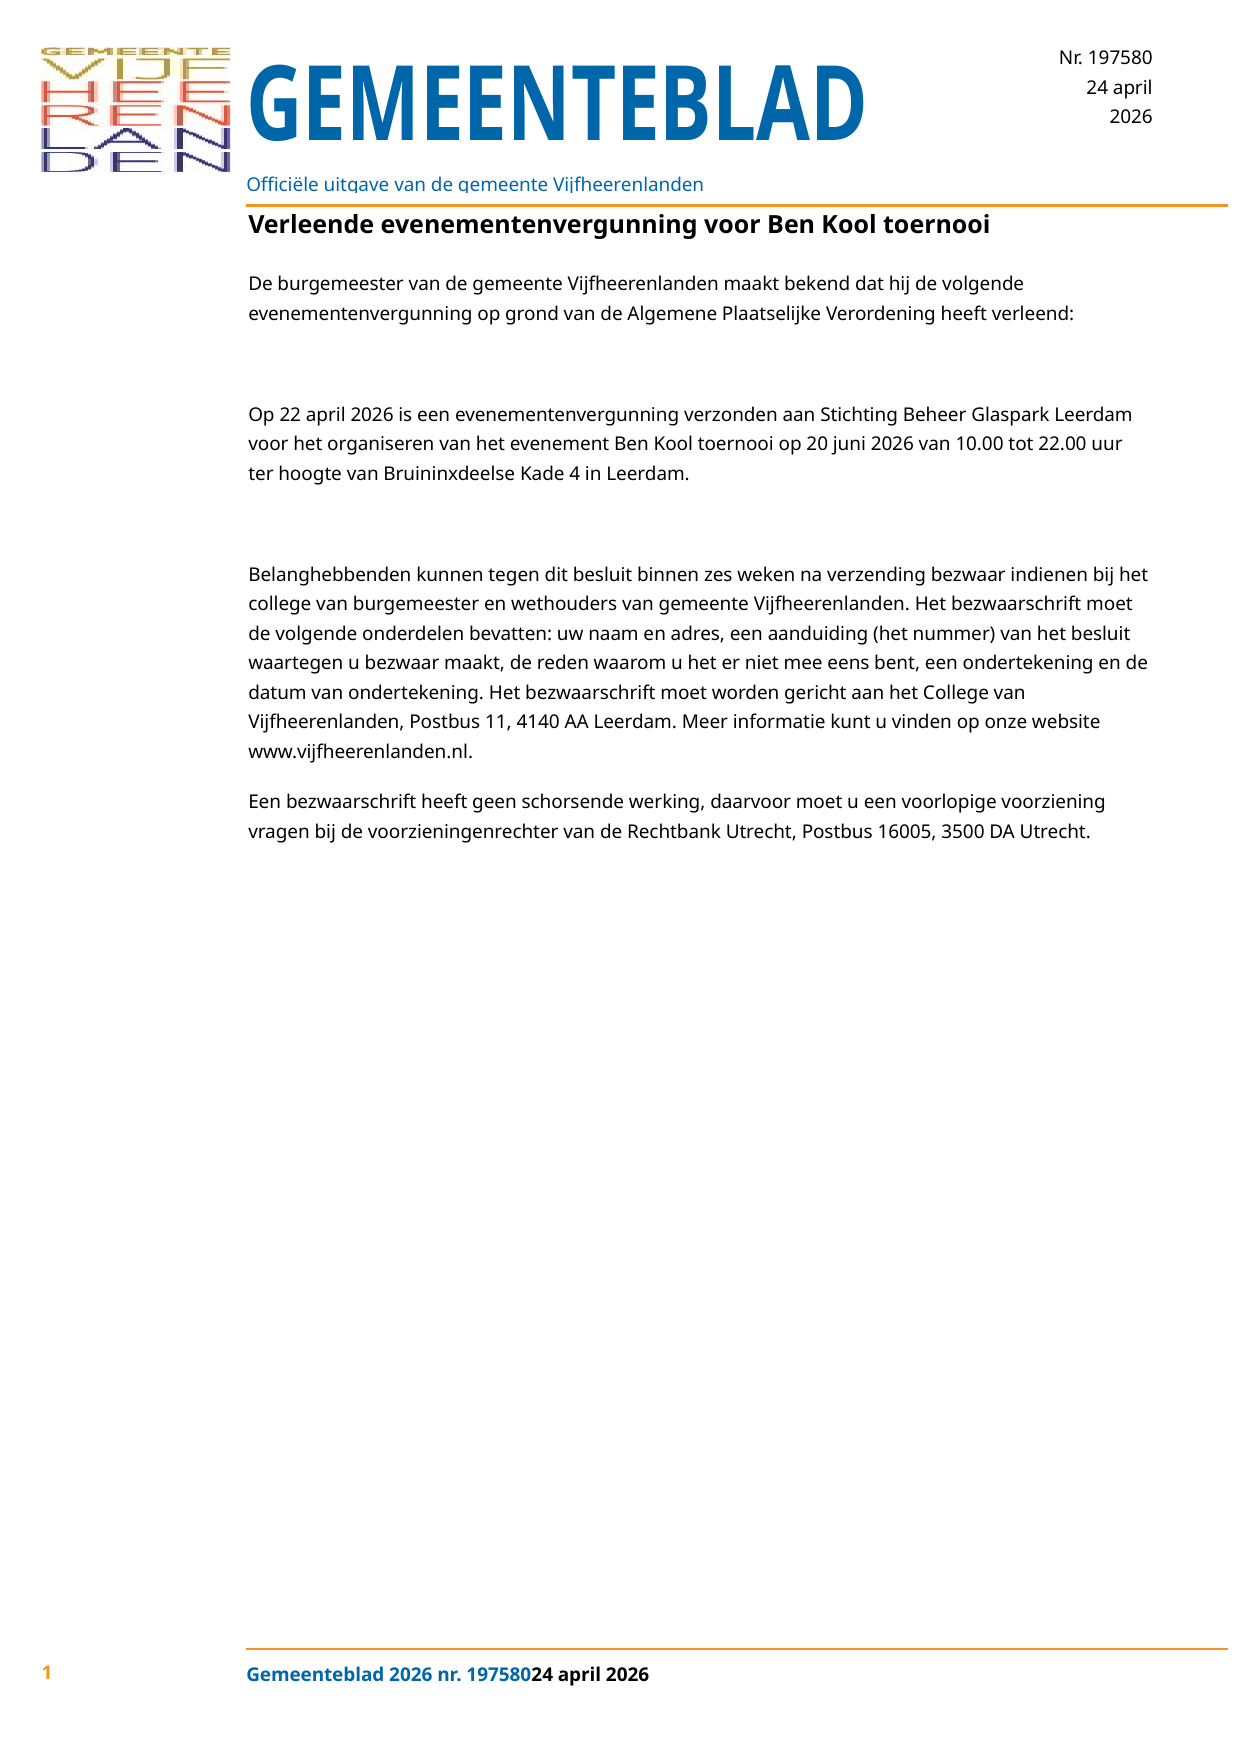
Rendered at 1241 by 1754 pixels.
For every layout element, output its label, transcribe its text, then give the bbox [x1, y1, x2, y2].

text Belanghebbenden kunnen tegen dit besluit binnen zes weken na verzending bezwaar indienen bij het college van burgemeester en wethouders van gemeente Vijfheerenlanden. Het bezwaarschrift moet de volgende onderdelen bevatten: uw naam en adres, een aanduiding (het nummer) van het besluit waartegen u bezwaar maakt, de reden waarom u het er niet mee eens bent, een ondertekening en de datum van ondertekening. Het bezwaarschrift moet worden gericht aan het College van Vijfheerenlanden, Postbus 11, 4140 AA Leerdam. Meer informatie kunt u vinden op onze website www.vijfheerenlanden.nl. [248, 561, 1152, 764]
text Een bezwaarschrift heeft geen schorsende werking, daarvoor moet u een voorlopige voorziening vragen bij de voorzieningenrechter van de Rechtbank Utrecht, Postbus 16005, 3500 DA Utrecht. [248, 789, 1152, 844]
text Op 22 april 2026 is een evenementenvergunning verzonden aan Stichting Beheer Glaspark Leerdam voor het organiseren van het evenement Ben Kool toernooi op 20 juni 2026 van 10.00 tot 22.00 uur ter hoogte van Bruininxdeelse Kade 4 in Leerdam. [248, 401, 1152, 486]
picture [41, 47, 231, 172]
text Verleende evenementenvergunning voor Ben Kool toernooi [248, 207, 1152, 241]
text De burgemeester van de gemeente Vijfheerenlanden maakt bekend dat hij de volgende evenementenvergunning op grond van de Algemene Plaatselijke Verordening heeft verleend: [248, 270, 1152, 326]
